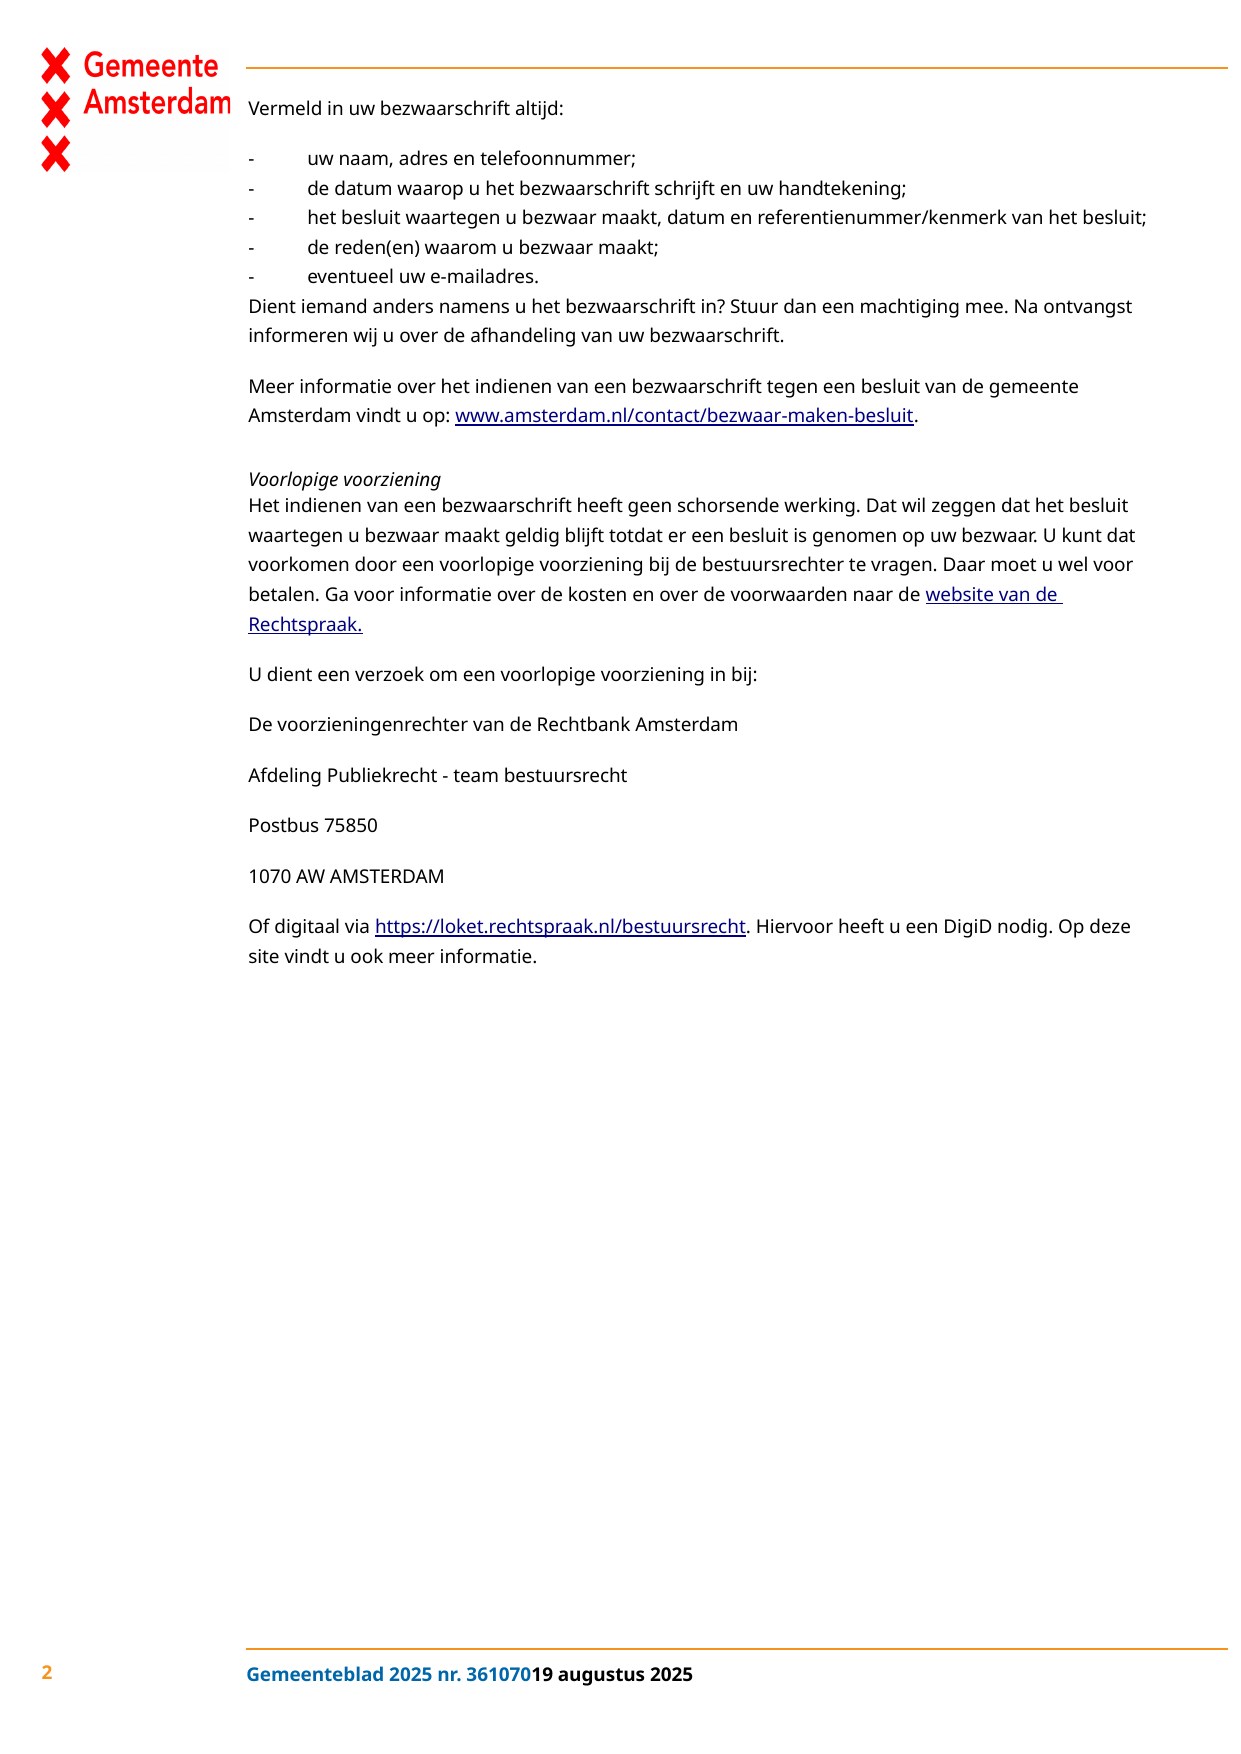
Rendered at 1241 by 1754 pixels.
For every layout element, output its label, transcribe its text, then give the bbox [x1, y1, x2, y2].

text De voorzieningenrechter van de Rechtbank Amsterdam [248, 712, 1152, 737]
list uw naam, adres en telefoonnummer; [248, 145, 1152, 171]
list de reden(en) waarom u bezwaar maakt; [248, 234, 1152, 260]
text Dient iemand anders namens u het bezwaarschrift in? Stuur dan een machtiging mee. Na ontvangst informeren wij u over de afhandeling van uw bezwaarschrift. [248, 293, 1152, 348]
text Of digitaal via https://loket.rechtspraak.nl/bestuursrecht. Hiervoor heeft u een DigiD nodig. Op deze site vindt u ook meer informatie. [248, 913, 1152, 968]
text Het indienen van een bezwaarschrift heeft geen schorsende werking. Dat wil zeggen dat het besluit waartegen u bezwaar maakt geldig blijft totdat er een besluit is genomen op uw bezwaar. U kunt dat voorkomen door een voorlopige voorziening bij de bestuursrechter te vragen. Daar moet u wel voor betalen. Ga voor informatie over de kosten en over de voorwaarden naar de website van de Rechtspraak. [248, 492, 1152, 636]
text 1070 AW AMSTERDAM [248, 863, 1152, 888]
text Vermeld in uw bezwaarschrift altijd: [248, 95, 1152, 121]
list het besluit waartegen u bezwaar maakt, datum en referentienummer/kenmerk van het besluit; [248, 204, 1152, 230]
picture [41, 47, 231, 172]
list eventueel uw e-mailadres. [248, 263, 1152, 289]
text Postbus 75850 [248, 812, 1152, 838]
text Meer informatie over het indienen van een bezwaarschrift tegen een besluit van de gemeente Amsterdam vindt u op: www.amsterdam.nl/contact/bezwaar-maken-besluit. [248, 373, 1152, 428]
text U dient een verzoek om een voorlopige voorziening in bij: [248, 661, 1152, 687]
text Voorlopige voorziening [248, 467, 1152, 492]
list de datum waarop u het bezwaarschrift schrijft en uw handtekening; [248, 175, 1152, 201]
text Afdeling Publiekrecht - team bestuursrecht [248, 762, 1152, 788]
